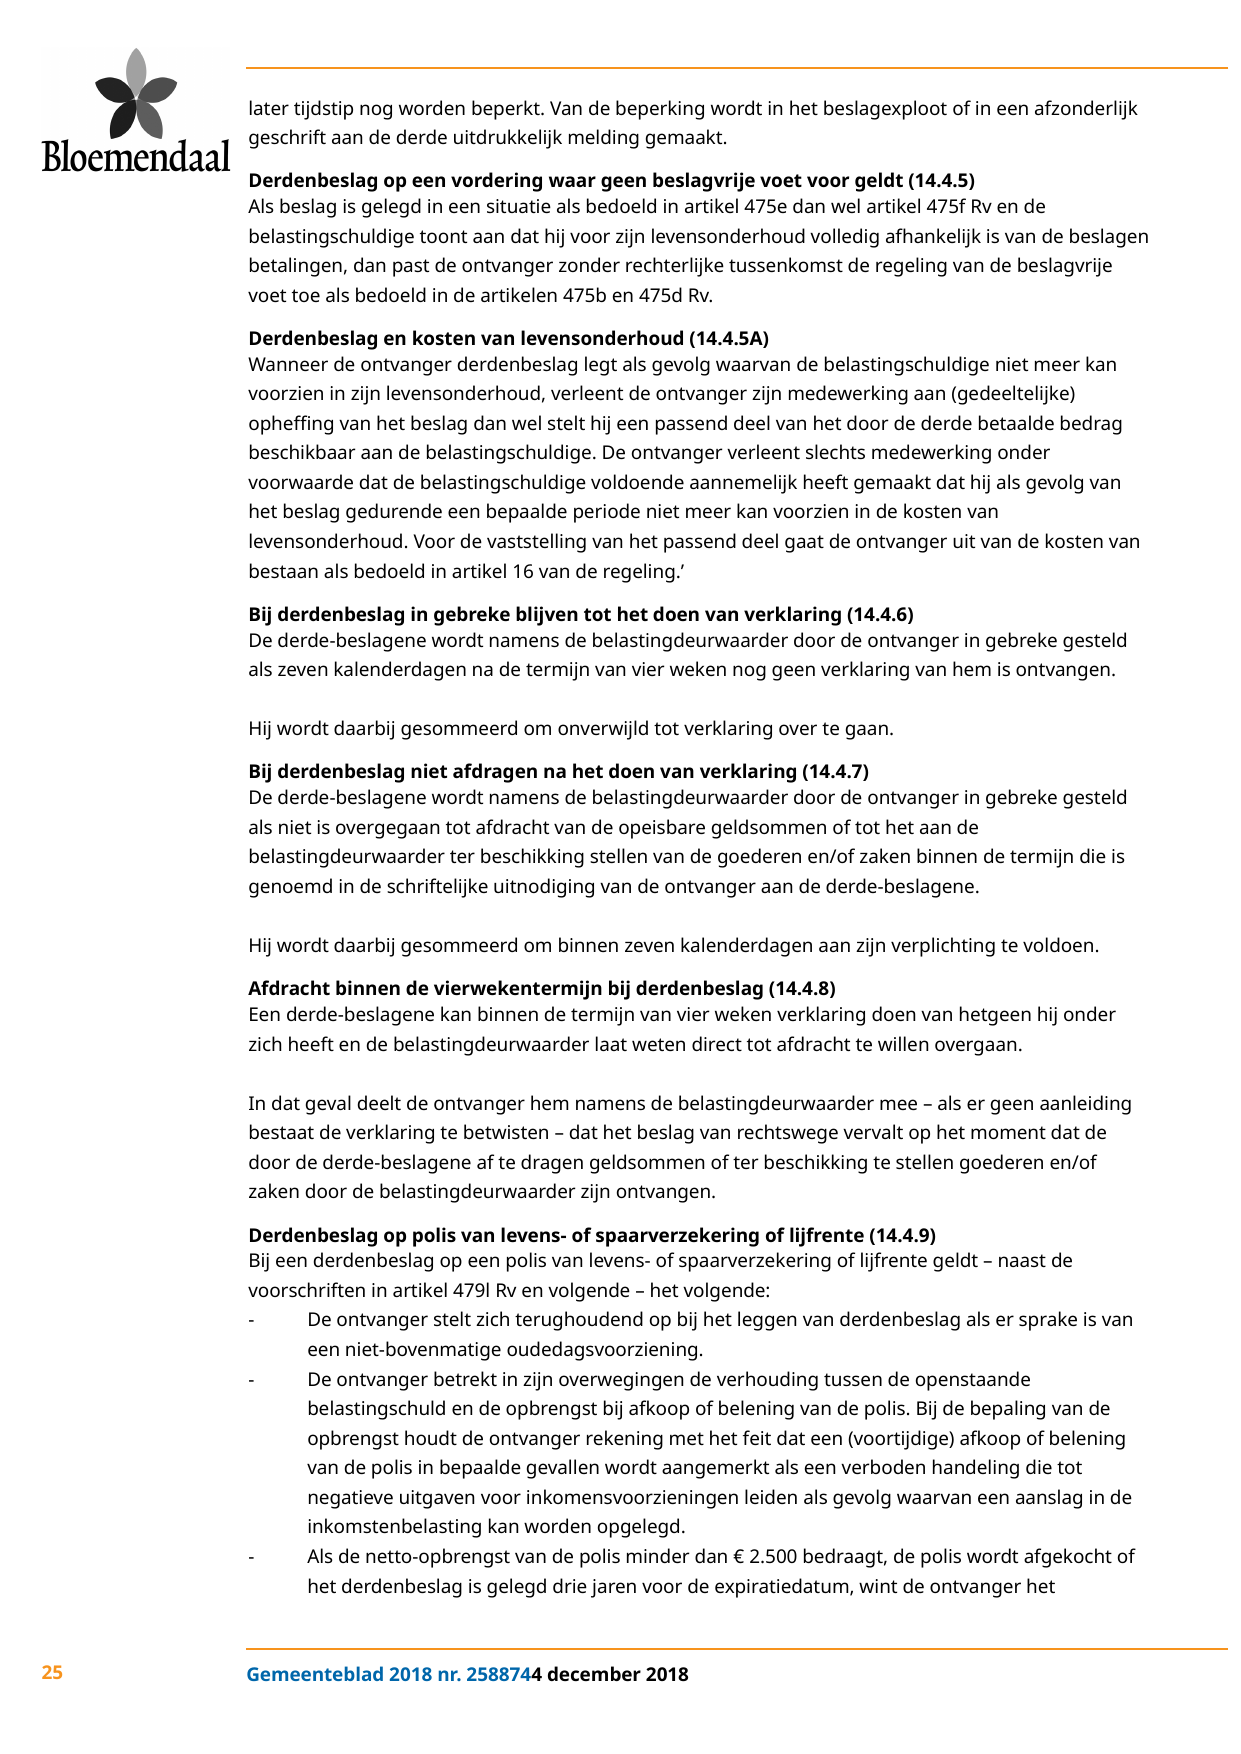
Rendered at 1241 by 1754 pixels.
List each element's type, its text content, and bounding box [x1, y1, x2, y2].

list De ontvanger betrekt in zijn overwegingen de verhouding tussen de openstaande belastingschuld en de opbrengst bij afkoop of belening van de polis. Bij de bepaling van de opbrengst houdt de ontvanger rekening met het feit dat een (voortijdige) afkoop of belening van de polis in bepaalde gevallen wordt aangemerkt als een verboden handeling die tot negatieve uitgaven voor inkomensvoorzieningen leiden als gevolg waarvan een aanslag in de inkomstenbelasting kan worden opgelegd. [248, 1366, 1152, 1539]
text Derdenbeslag en kosten van levensonderhoud (14.4.5A) [248, 325, 1152, 351]
picture [41, 47, 231, 172]
text Bij derdenbeslag in gebreke blijven tot het doen van verklaring (14.4.6) [248, 601, 1152, 627]
list De ontvanger stelt zich terughoudend op bij het leggen van derdenbeslag als er sprake is van een niet-bovenmatige oudedagsvoorziening. [248, 1307, 1152, 1362]
text De derde-beslagene wordt namens de belastingdeurwaarder door de ontvanger in gebreke gesteld als zeven kalenderdagen na de termijn van vier weken nog geen verklaring van hem is ontvangen. [248, 627, 1152, 682]
text Wanneer de ontvanger derdenbeslag legt als gevolg waarvan de belastingschuldige niet meer kan voorzien in zijn levensonderhoud, verleent de ontvanger zijn medewerking aan (gedeeltelijke) opheffing van het beslag dan wel stelt hij een passend deel van het door de derde betaalde bedrag beschikbaar aan de belastingschuldige. De ontvanger verleent slechts medewerking onder voorwaarde dat de belastingschuldige voldoende aannemelijk heeft gemaakt dat hij als gevolg van het beslag gedurende een bepaalde periode niet meer kan voorzien in de kosten van levensonderhoud. Voor de vaststelling van het passend deel gaat de ontvanger uit van de kosten van bestaan als bedoeld in artikel 16 van de regeling.’ [248, 351, 1152, 584]
text Afdracht binnen de vierwekentermijn bij derdenbeslag (14.4.8) [248, 975, 1152, 1001]
text Een derde-beslagene kan binnen de termijn van vier weken verklaring doen van hetgeen hij onder zich heeft en de belastingdeurwaarder laat weten direct tot afdracht te willen overgaan. [248, 1001, 1152, 1056]
text Derdenbeslag op een vordering waar geen beslagvrije voet voor geldt (14.4.5) [248, 167, 1152, 193]
text later tijdstip nog worden beperkt. Van de beperking wordt in het beslagexploot of in een afzonderlijk geschrift aan de derde uitdrukkelijk melding gemaakt. [248, 95, 1152, 150]
text Hij wordt daarbij gesommeerd om onverwijld tot verklaring over te gaan. [248, 716, 1152, 741]
text Als beslag is gelegd in een situatie als bedoeld in artikel 475e dan wel artikel 475f Rv en de belastingschuldige toont aan dat hij voor zijn levensonderhoud volledig afhankelijk is van de beslagen betalingen, dan past de ontvanger zonder rechterlijke tussenkomst de regeling van de beslagvrije voet toe als bedoeld in de artikelen 475b en 475d Rv. [248, 193, 1152, 308]
text Bij derdenbeslag niet afdragen na het doen van verklaring (14.4.7) [248, 759, 1152, 784]
list Als de netto-opbrengst van de polis minder dan € 2.500 bedraagt, de polis wordt afgekocht of het derdenbeslag is gelegd drie jaren voor de expiratiedatum, wint de ontvanger het [248, 1543, 1152, 1599]
text Derdenbeslag op polis van levens- of spaarverzekering of lijfrente (14.4.9) [248, 1222, 1152, 1247]
text De derde-beslagene wordt namens de belastingdeurwaarder door de ontvanger in gebreke gesteld als niet is overgegaan tot afdracht van de opeisbare geldsommen of tot het aan de belastingdeurwaarder ter beschikking stellen van de goederen en/of zaken binnen de termijn die is genoemd in de schriftelijke uitnodiging van de ontvanger aan de derde-beslagene. [248, 784, 1152, 899]
text In dat geval deelt de ontvanger hem namens de belastingdeurwaarder mee – als er geen aanleiding bestaat de verklaring te betwisten – dat het beslag van rechtswege vervalt op het moment dat de door de derde-beslagene af te dragen geldsommen of ter beschikking te stellen goederen en/of zaken door de belastingdeurwaarder zijn ontvangen. [248, 1090, 1152, 1204]
text Hij wordt daarbij gesommeerd om binnen zeven kalenderdagen aan zijn verplichting te voldoen. [248, 932, 1152, 958]
text Bij een derdenbeslag op een polis van levens- of spaarverzekering of lijfrente geldt – naast de voorschriften in artikel 479l Rv en volgende – het volgende: [248, 1247, 1152, 1303]
